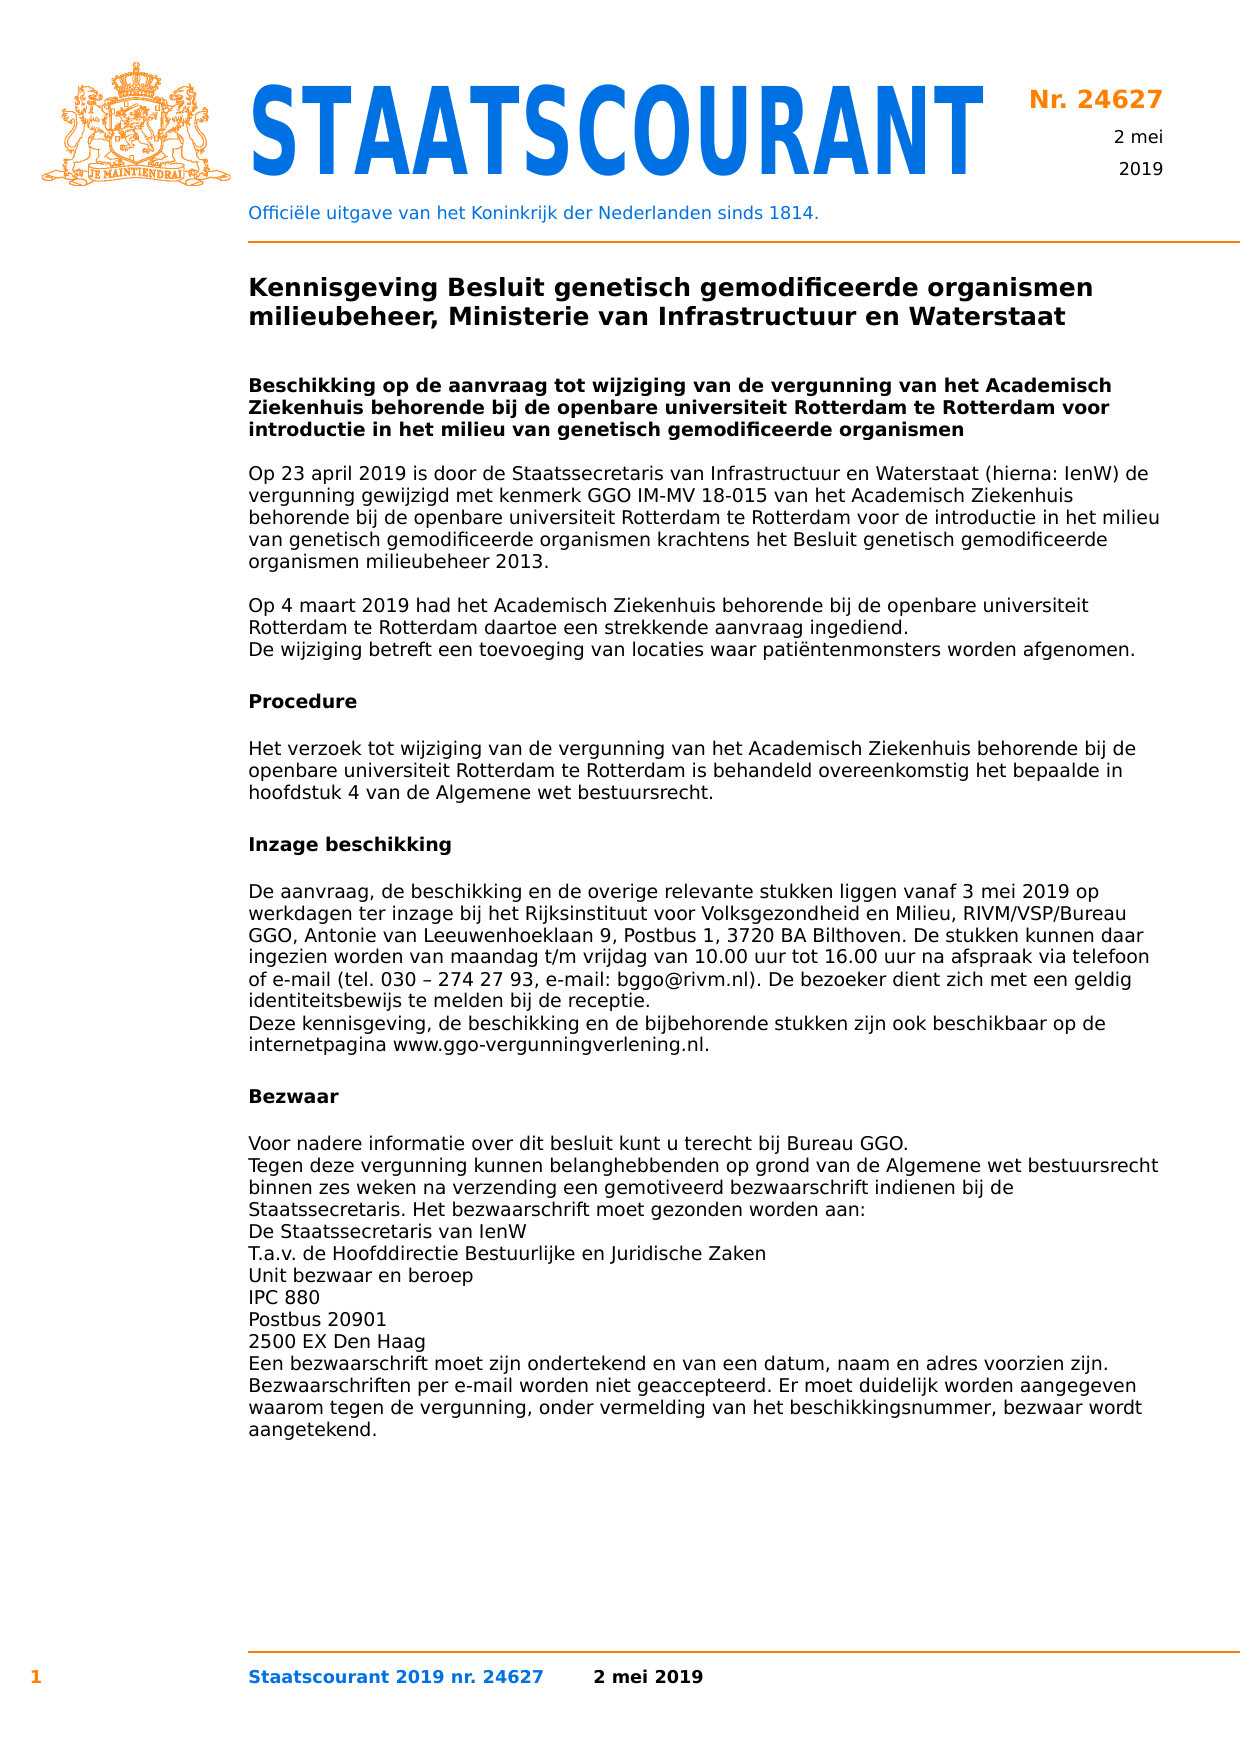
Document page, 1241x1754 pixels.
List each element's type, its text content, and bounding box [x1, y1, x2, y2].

text De Staatssecretaris van IenW [248, 1221, 1163, 1243]
picture [41, 62, 231, 186]
text Tegen deze vergunning kunnen belanghebbenden op grond van de Algemene wet bestuursrecht binnen zes weken na verzending een gemotiveerd bezwaarschrift indienen bij de Staatssecretaris. Het bezwaarschrift moet gezonden worden aan: [248, 1155, 1163, 1221]
table_header Nr. 24627 [998, 62, 1240, 121]
text Op 23 april 2019 is door de Staatssecretaris van Infrastructuur en Waterstaat (hierna: IenW) de vergunning gewijzigd met kenmerk GGO IM-MV 18-015 van het Academisch Ziekenhuis behorende bij de openbare universiteit Rotterdam te Rotterdam voor de introductie in het milieu van genetisch gemodificeerde organismen krachtens het Besluit genetisch gemodificeerde organismen milieubeheer 2013. [248, 463, 1163, 573]
text Postbus 20901 [248, 1309, 1163, 1331]
subtitle Kennisgeving Besluit genetisch gemodificeerde organismen milieubeheer, Ministerie van Infrastructuur en Waterstaat [248, 273, 1163, 331]
subtitle Inzage beschikking [248, 833, 1163, 856]
text Een bezwaarschrift moet zijn ondertekend en van een datum, naam en adres voorzien zijn. Bezwaarschriften per e-mail worden niet geaccepteerd. Er moet duidelijk worden aangegeven waarom tegen de vergunning, onder vermelding van het beschikkingsnummer, bezwaar wordt aangetekend. [248, 1353, 1163, 1441]
table_cell 2 mei [998, 121, 1240, 153]
subtitle Bezwaar [248, 1086, 1163, 1108]
table_cell 2019 [998, 153, 1240, 203]
text Deze kennisgeving, de beschikking en de bijbehorende stukken zijn ook beschikbaar op de internetpagina www.ggo-vergunningverlening.nl. [248, 1012, 1163, 1056]
text De aanvraag, de beschikking en de overige relevante stukken liggen vanaf 3 mei 2019 op werkdagen ter inzage bij het Rijksinstituut voor Volksgezondheid en Milieu, RIVM/VSP/Bureau GGO, Antonie van Leeuwenhoeklaan 9, Postbus 1, 3720 BA Bilthoven. De stukken kunnen daar ingezien worden van maandag t/m vrijdag van 10.00 uur tot 16.00 uur na afspraak via telefoon of e-mail (tel. 030 – 274 27 93, e-mail: bggo@rivm.nl). De bezoeker dient zich met een geldig identiteitsbewijs te melden bij de receptie. [248, 881, 1163, 1012]
text IPC 880 [248, 1287, 1163, 1309]
text Het verzoek tot wijziging van de vergunning van het Academisch Ziekenhuis behorende bij de openbare universiteit Rotterdam te Rotterdam is behandeld overeenkomstig het bepaalde in hoofdstuk 4 van de Algemene wet bestuursrecht. [248, 738, 1163, 803]
table_header STAATSCOURANT [248, 62, 998, 203]
text Beschikking op de aanvraag tot wijziging van de vergunning van het Academisch Ziekenhuis behorende bij de openbare universiteit Rotterdam te Rotterdam voor introductie in het milieu van genetisch gemodificeerde organismen [248, 375, 1163, 441]
text Voor nadere informatie over dit besluit kunt u terecht bij Bureau GGO. [248, 1133, 1163, 1155]
text De wijziging betreft een toevoeging van locaties waar patiëntenmonsters worden afgenomen. [248, 639, 1163, 661]
text T.a.v. de Hoofddirectie Bestuurlijke en Juridische Zaken [248, 1243, 1163, 1265]
text Unit bezwaar en beroep [248, 1265, 1163, 1287]
table_header [25, 62, 248, 241]
text Op 4 maart 2019 had het Academisch Ziekenhuis behorende bij de openbare universiteit Rotterdam te Rotterdam daartoe een strekkende aanvraag ingediend. [248, 595, 1163, 639]
text 2500 EX Den Haag [248, 1331, 1163, 1353]
subtitle Procedure [248, 691, 1163, 713]
table_cell Officiële uitgave van het Koninkrijk der Nederlanden sinds 1814. [248, 203, 1240, 241]
